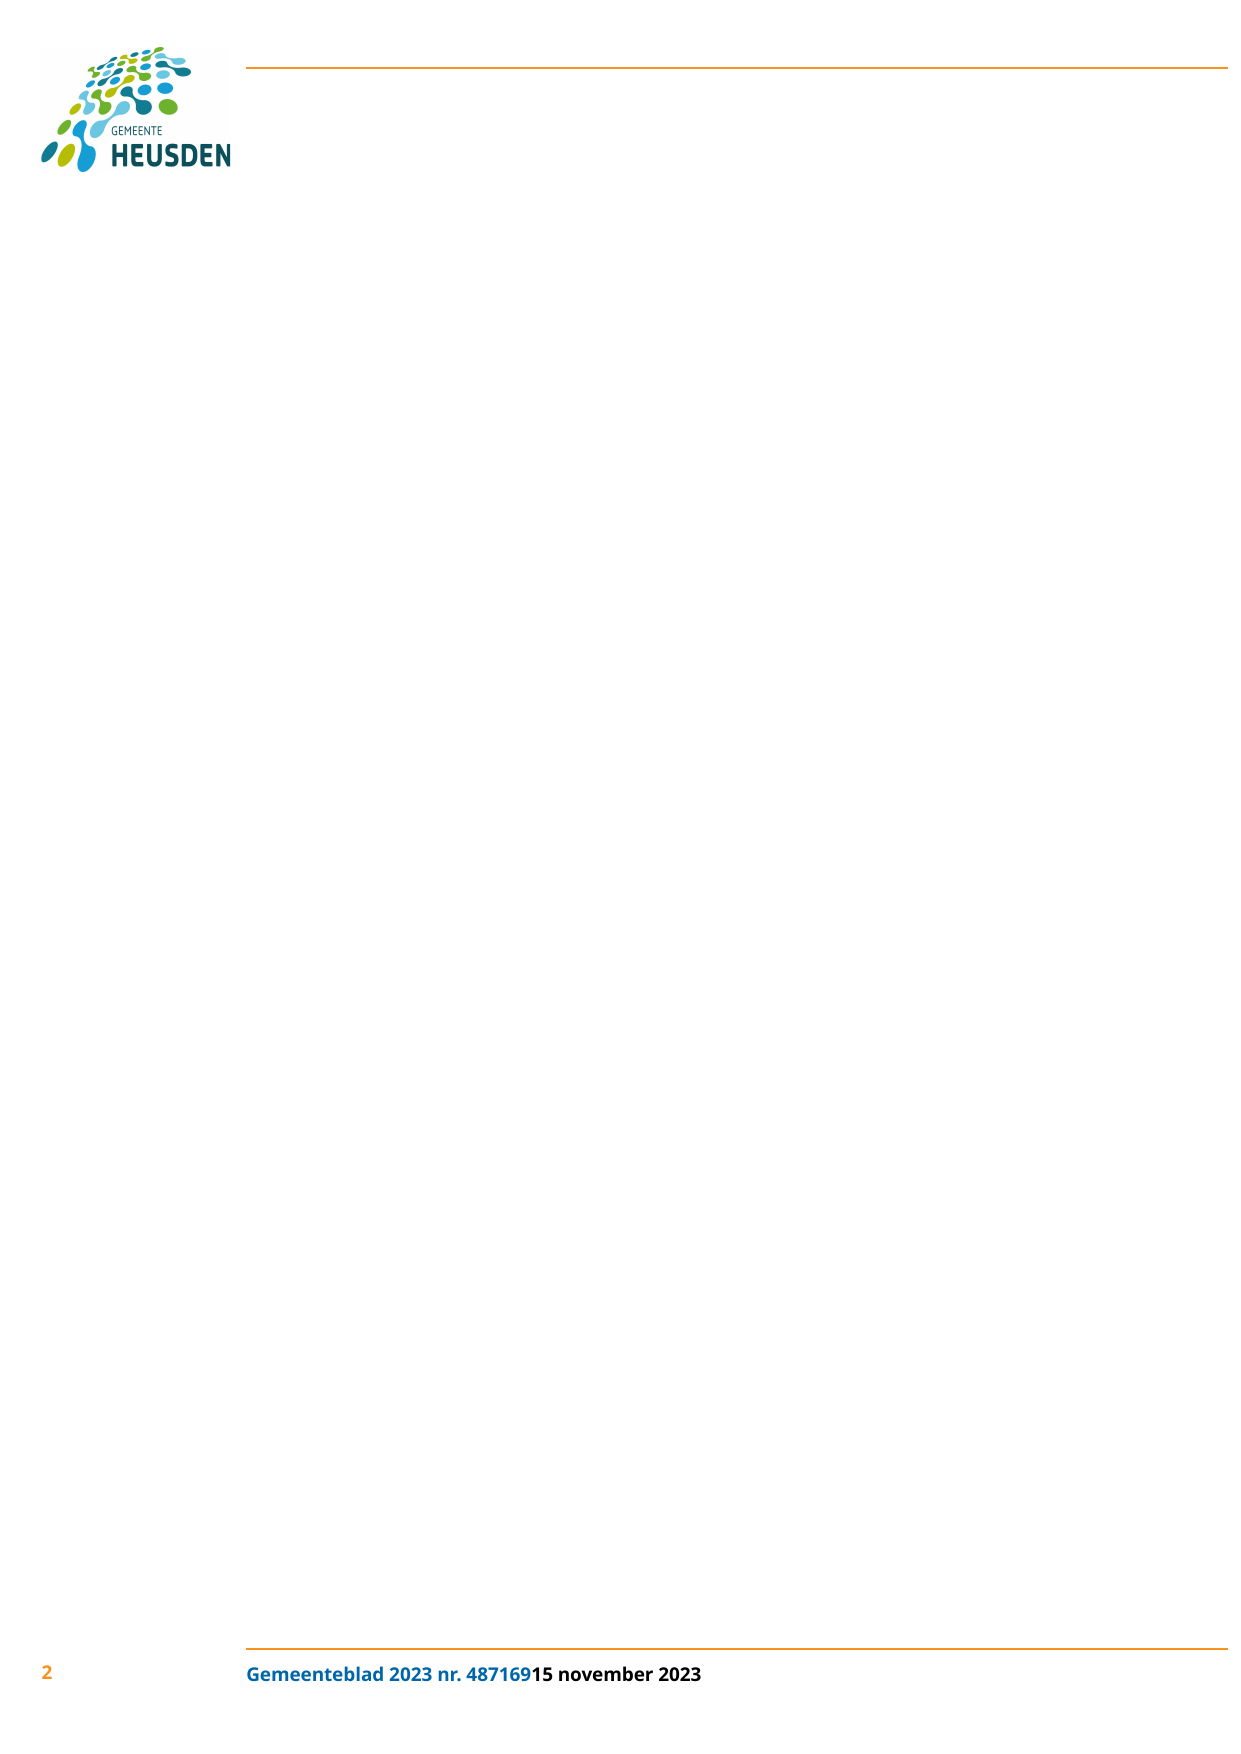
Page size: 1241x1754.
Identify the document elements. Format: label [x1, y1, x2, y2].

picture [41, 47, 231, 172]
